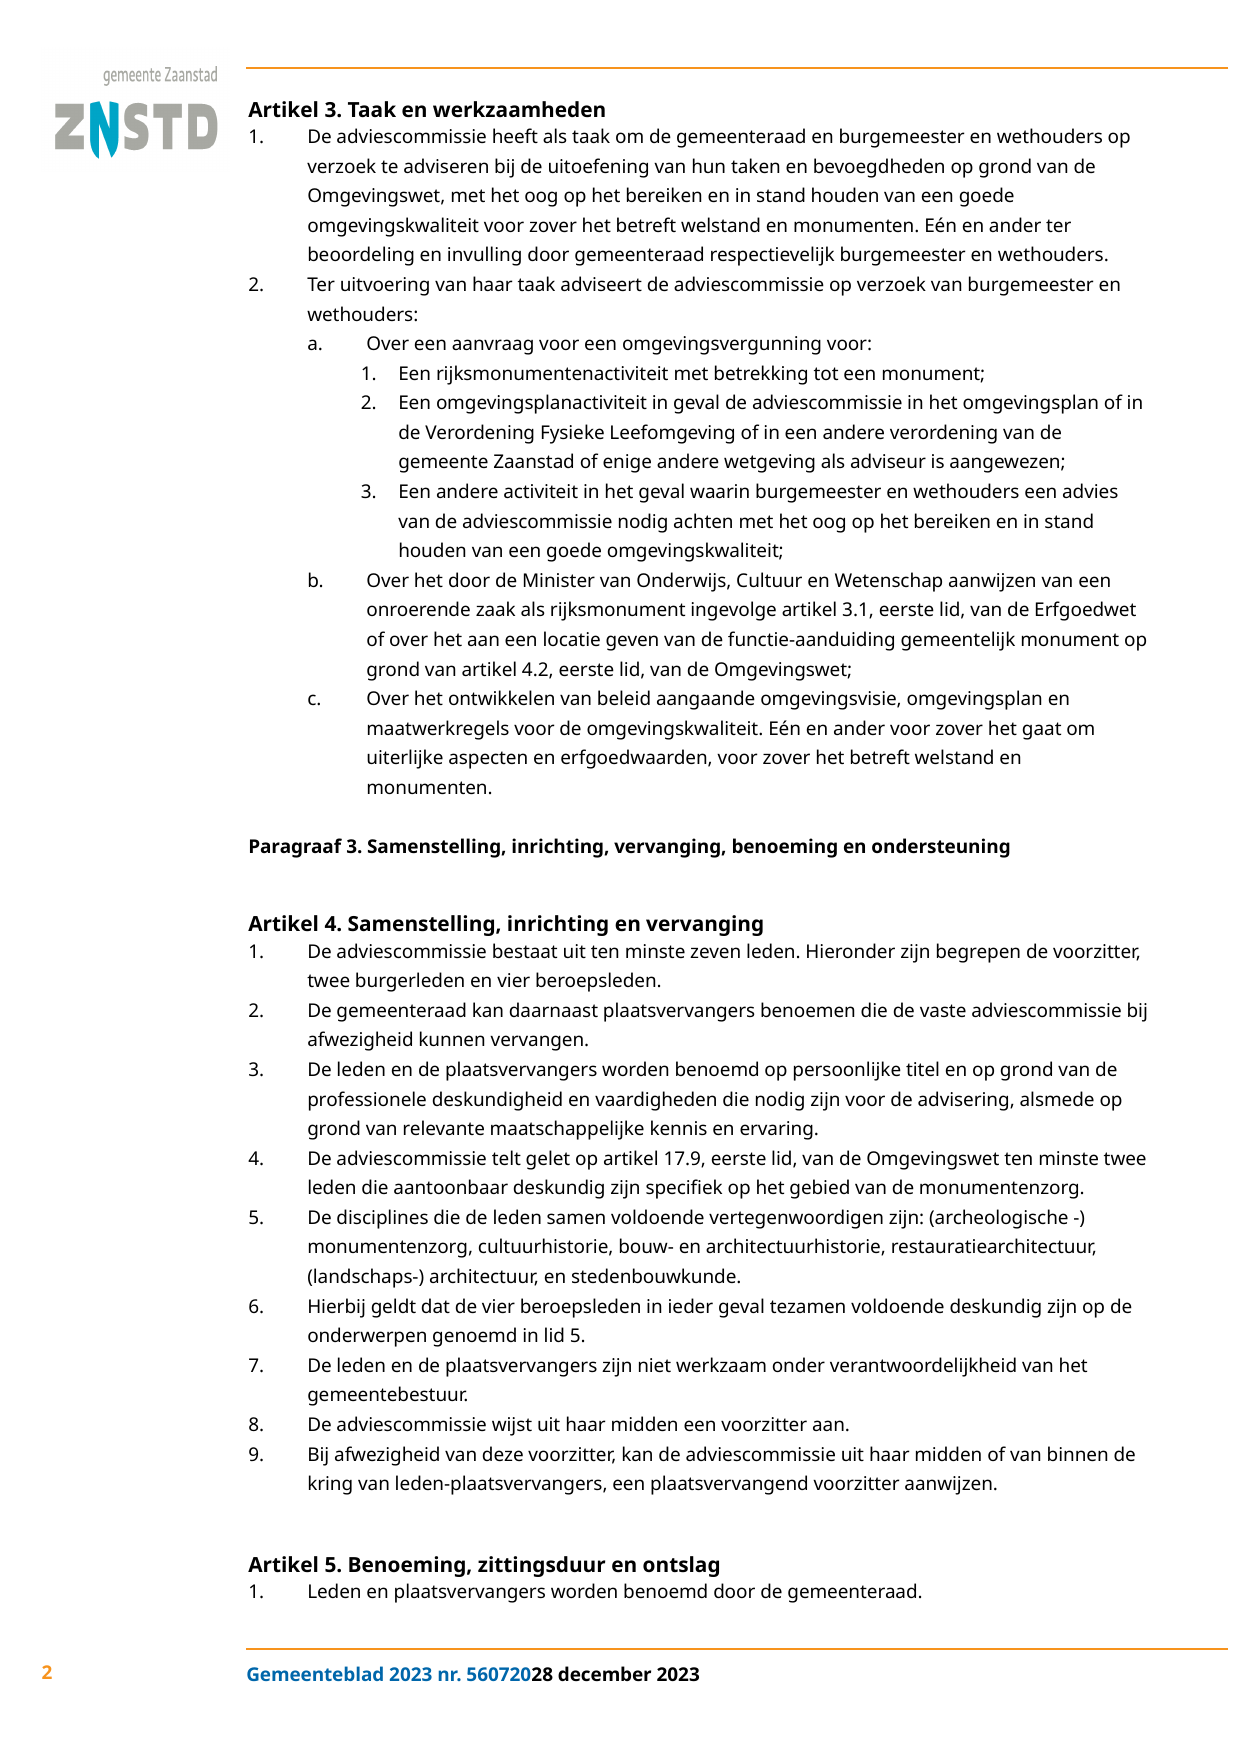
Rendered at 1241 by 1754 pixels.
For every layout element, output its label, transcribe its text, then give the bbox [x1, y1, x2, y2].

list De leden en de plaatsvervangers zijn niet werkzaam onder verantwoordelijkheid van het gemeentebestuur. [248, 1352, 1152, 1407]
list De disciplines die de leden samen voldoende vertegenwoordigen zijn: (archeologische -) monumentenzorg, cultuurhistorie, bouw- en architectuurhistorie, restauratiearchitectuur, (landschaps-) architectuur, en stedenbouwkunde. [248, 1204, 1152, 1289]
list Ter uitvoering van haar taak adviseert de adviescommissie op verzoek van burgemeester en wethouders: [248, 271, 1152, 326]
picture [41, 47, 231, 172]
list Een rijksmonumentenactiviteit met betrekking tot een monument; [361, 360, 1152, 386]
list De gemeenteraad kan daarnaast plaatsvervangers benoemen die de vaste adviescommissie bij afwezigheid kunnen vervangen. [248, 997, 1152, 1052]
list Een andere activiteit in het geval waarin burgemeester en wethouders een advies van de adviescommissie nodig achten met het oog op het bereiken en in stand houden van een goede omgevingskwaliteit; [361, 478, 1152, 563]
list Over het ontwikkelen van beleid aangaande omgevingsvisie, omgevingsplan en maatwerkregels voor de omgevingskwaliteit. Eén en ander voor zover het gaat om uiterlijke aspecten en erfgoedwaarden, voor zover het betreft welstand en monumenten. [307, 685, 1152, 800]
list De leden en de plaatsvervangers worden benoemd op persoonlijke titel en op grond van de professionele deskundigheid en vaardigheden die nodig zijn voor de advisering, alsmede op grond van relevante maatschappelijke kennis en ervaring. [248, 1056, 1152, 1141]
list De adviescommissie bestaat uit ten minste zeven leden. Hieronder zijn begrepen de voorzitter, twee burgerleden en vier beroepsleden. [248, 938, 1152, 993]
list Leden en plaatsvervangers worden benoemd door de gemeenteraad. [248, 1579, 1152, 1604]
list Over een aanvraag voor een omgevingsvergunning voor: [307, 330, 1152, 356]
text Paragraaf 3. Samenstelling, inrichting, vervanging, benoeming en ondersteuning [248, 833, 1152, 859]
list De adviescommissie wijst uit haar midden een voorzitter aan. [248, 1411, 1152, 1437]
list De adviescommissie heeft als taak om de gemeenteraad en burgemeester en wethouders op verzoek te adviseren bij de uitoefening van hun taken en bevoegdheden op grond van de Omgevingswet, met het oog op het bereiken en in stand houden van een goede omgevingskwaliteit voor zover het betreft welstand en monumenten. Eén en ander ter beoordeling en invulling door gemeenteraad respectievelijk burgemeester en wethouders. [248, 123, 1152, 267]
list Bij afwezigheid van deze voorzitter, kan de adviescommissie uit haar midden of van binnen de kring van leden-plaatsvervangers, een plaatsvervangend voorzitter aanwijzen. [248, 1441, 1152, 1496]
text Artikel 4. Samenstelling, inrichting en vervanging [248, 909, 1152, 938]
list De adviescommissie telt gelet op artikel 17.9, eerste lid, van de Omgevingswet ten minste twee leden die aantoonbaar deskundig zijn specifiek op het gebied van de monumentenzorg. [248, 1145, 1152, 1200]
list Hierbij geldt dat de vier beroepsleden in ieder geval tezamen voldoende deskundig zijn op de onderwerpen genoemd in lid 5. [248, 1293, 1152, 1348]
list Over het door de Minister van Onderwijs, Cultuur en Wetenschap aanwijzen van een onroerende zaak als rijksmonument ingevolge artikel 3.1, eerste lid, van de Erfgoedwet of over het aan een locatie geven van de functie-aanduiding gemeentelijk monument op grond van artikel 4.2, eerste lid, van de Omgevingswet; [307, 567, 1152, 681]
text Artikel 5. Benoeming, zittingsduur en ontslag [248, 1550, 1152, 1579]
text Artikel 3. Taak en werkzaamheden [248, 95, 1152, 123]
list Een omgevingsplanactiviteit in geval de adviescommissie in het omgevingsplan of in de Verordening Fysieke Leefomgeving of in een andere verordening van de gemeente Zaanstad of enige andere wetgeving als adviseur is aangewezen; [361, 389, 1152, 474]
